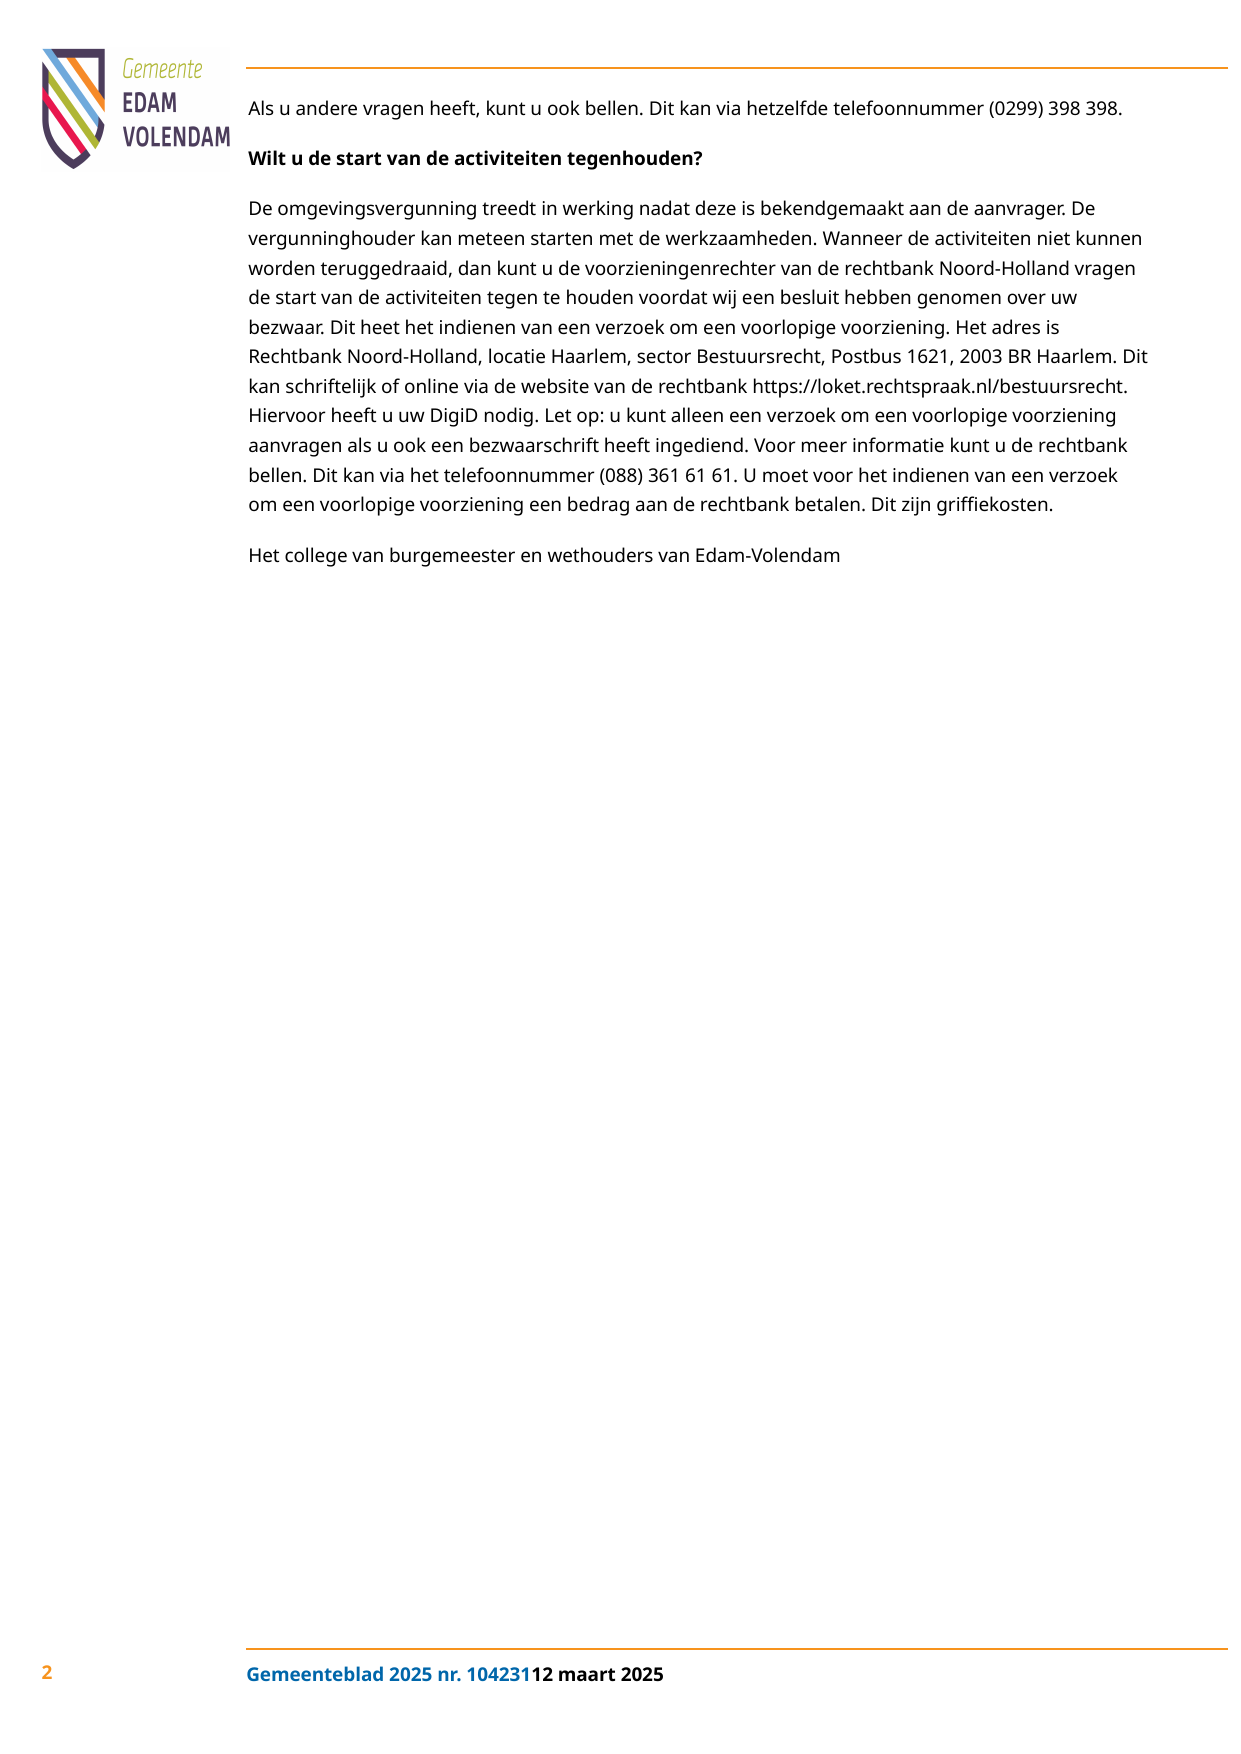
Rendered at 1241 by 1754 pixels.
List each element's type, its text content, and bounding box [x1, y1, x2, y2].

text Wilt u de start van de activiteiten tegenhouden? [248, 145, 1152, 171]
picture [41, 47, 231, 172]
text Het college van burgemeester en wethouders van Edam-Volendam [248, 542, 1152, 568]
text De omgevingsvergunning treedt in werking nadat deze is bekendgemaakt aan de aanvrager. De vergunninghouder kan meteen starten met de werkzaamheden. Wanneer de activiteiten niet kunnen worden teruggedraaid, dan kunt u de voorzieningenrechter van de rechtbank Noord-Holland vragen de start van de activiteiten tegen te houden voordat wij een besluit hebben genomen over uw bezwaar. Dit heet het indienen van een verzoek om een voorlopige voorziening. Het adres is Rechtbank Noord-Holland, locatie Haarlem, sector Bestuursrecht, Postbus 1621, 2003 BR Haarlem. Dit kan schriftelijk of online via de website van de rechtbank https://loket.rechtspraak.nl/bestuursrecht. Hiervoor heeft u uw DigiD nodig. Let op: u kunt alleen een verzoek om een voorlopige voorziening aanvragen als u ook een bezwaarschrift heeft ingediend. Voor meer informatie kunt u de rechtbank bellen. Dit kan via het telefoonnummer (088) 361 61 61. U moet voor het indienen van een verzoek om een voorlopige voorziening een bedrag aan de rechtbank betalen. Dit zijn griffiekosten. [248, 196, 1152, 517]
text Als u andere vragen heeft, kunt u ook bellen. Dit kan via hetzelfde telefoonnummer (0299) 398 398. [248, 95, 1152, 121]
